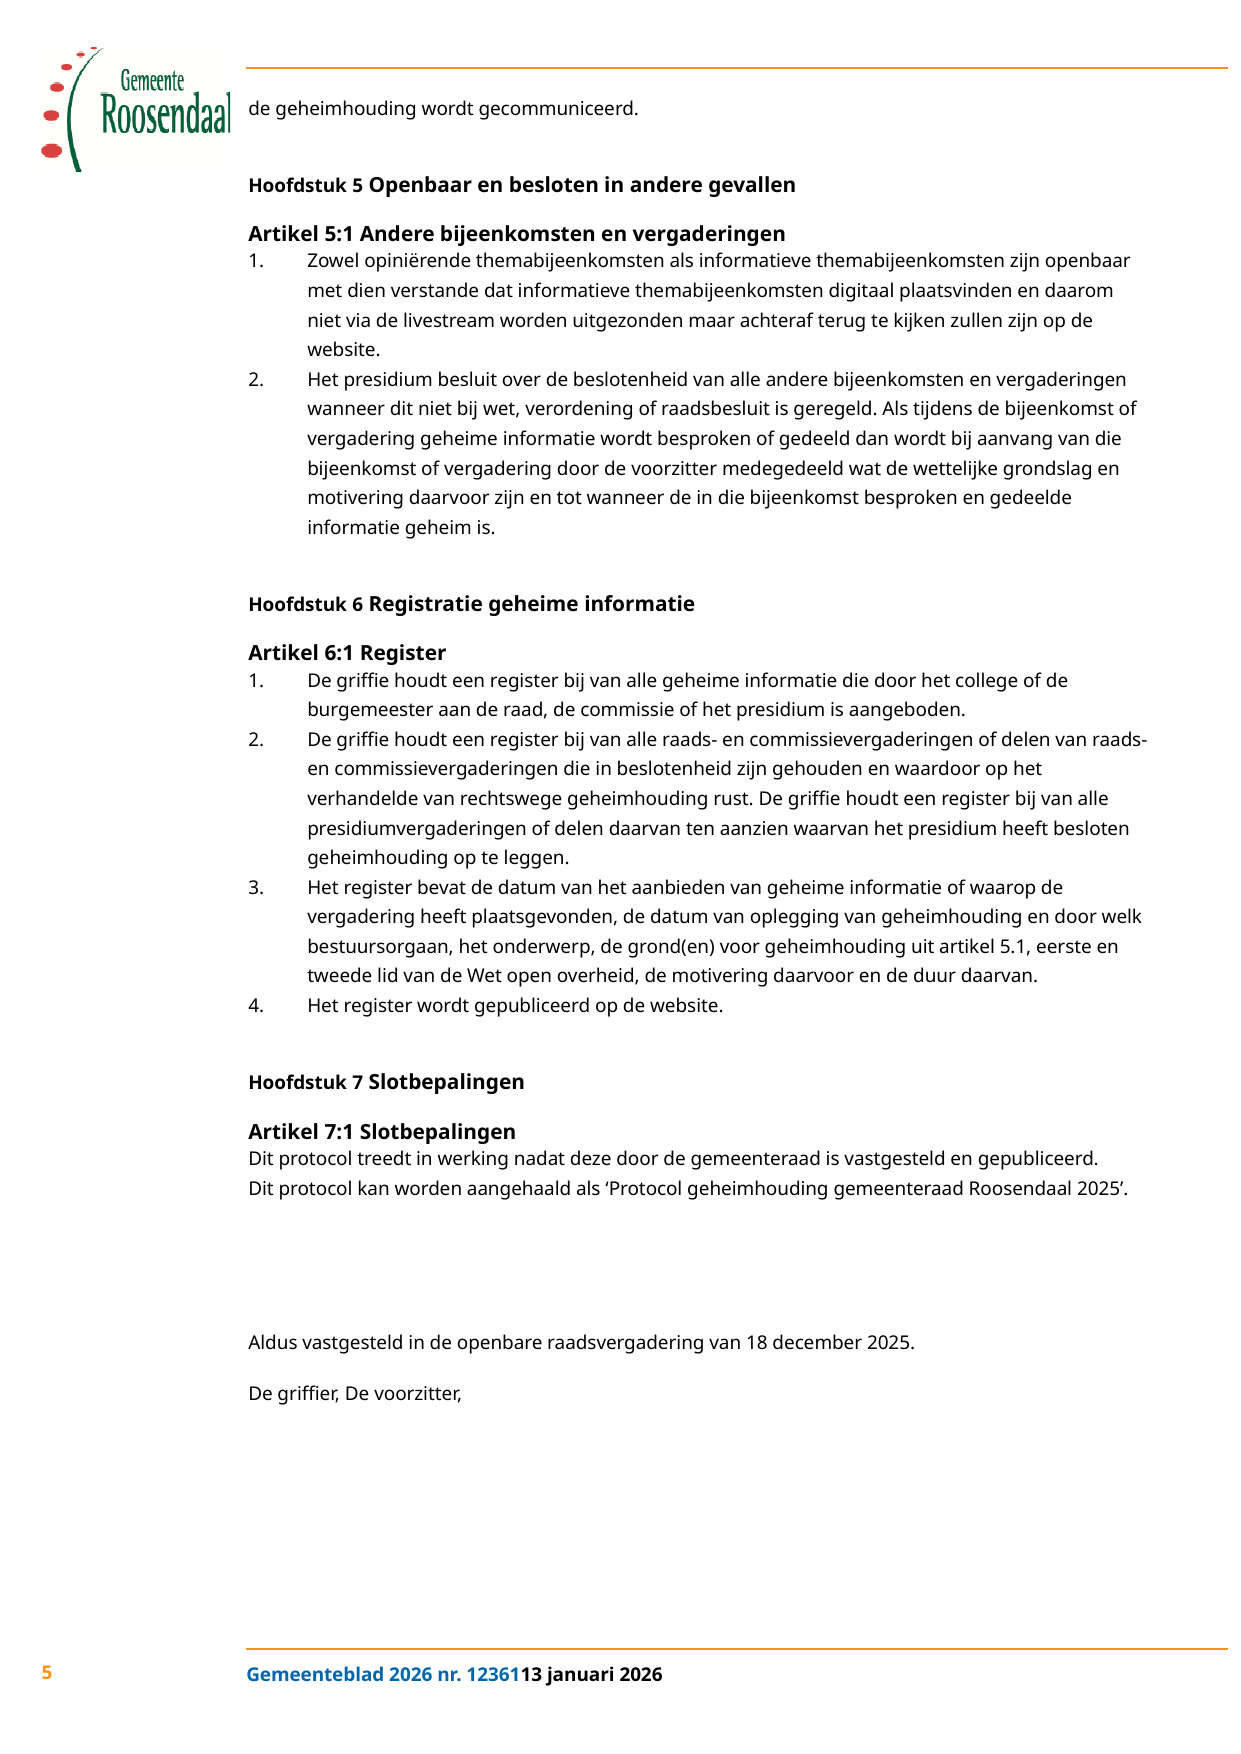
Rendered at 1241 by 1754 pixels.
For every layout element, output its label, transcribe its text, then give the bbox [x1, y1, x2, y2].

text de geheimhouding wordt gecommuniceerd. [248, 95, 1152, 121]
text Hoofdstuk 7 Slotbepalingen [248, 1067, 1152, 1096]
text Hoofdstuk 6 Registratie geheime informatie [248, 589, 1152, 618]
list De griffie houdt een register bij van alle raads- en commissievergaderingen of delen van raads- en commissievergaderingen die in beslotenheid zijn gehouden en waardoor op het verhandelde van rechtswege geheimhouding rust. De griffie houdt een register bij van alle presidiumvergaderingen of delen daarvan ten aanzien waarvan het presidium heeft besloten geheimhouding op te leggen. [248, 726, 1152, 870]
list Het register bevat de datum van het aanbieden van geheime informatie of waarop de vergadering heeft plaatsgevonden, de datum van oplegging van geheimhouding en door welk bestuursorgaan, het onderwerp, de grond(en) voor geheimhouding uit artikel 5.1, eerste en tweede lid van de Wet open overheid, de motivering daarvoor en de duur daarvan. [248, 874, 1152, 988]
text Artikel 5:1 Andere bijeenkomsten en vergaderingen [248, 219, 1152, 248]
list Zowel opiniërende themabijeenkomsten als informatieve themabijeenkomsten zijn openbaar met dien verstande dat informatieve themabijeenkomsten digitaal plaatsvinden en daarom niet via de livestream worden uitgezonden maar achteraf terug te kijken zullen zijn op de website. [248, 248, 1152, 362]
text Dit protocol treedt in werking nadat deze door de gemeenteraad is vastgesteld en gepubliceerd. [248, 1145, 1152, 1171]
text De griffier, De voorzitter, [248, 1380, 1152, 1406]
text Aldus vastgesteld in de openbare raadsvergadering van 18 december 2025. [248, 1329, 1152, 1354]
text Dit protocol kan worden aangehaald als ‘Protocol geheimhouding gemeenteraad Roosendaal 2025’. [248, 1175, 1152, 1201]
text Artikel 6:1 Register [248, 638, 1152, 667]
picture [41, 47, 231, 172]
text Artikel 7:1 Slotbepalingen [248, 1117, 1152, 1145]
list Het presidium besluit over de beslotenheid van alle andere bijeenkomsten en vergaderingen wanneer dit niet bij wet, verordening of raadsbesluit is geregeld. Als tijdens de bijeenkomst of vergadering geheime informatie wordt besproken of gedeeld dan wordt bij aanvang van die bijeenkomst of vergadering door de voorzitter medegedeeld wat de wettelijke grondslag en motivering daarvoor zijn en tot wanneer de in die bijeenkomst besproken en gedeelde informatie geheim is. [248, 366, 1152, 540]
list Het register wordt gepubliceerd op de website. [248, 992, 1152, 1018]
list De griffie houdt een register bij van alle geheime informatie die door het college of de burgemeester aan de raad, de commissie of het presidium is aangeboden. [248, 667, 1152, 722]
text Hoofdstuk 5 Openbaar en besloten in andere gevallen [248, 170, 1152, 198]
